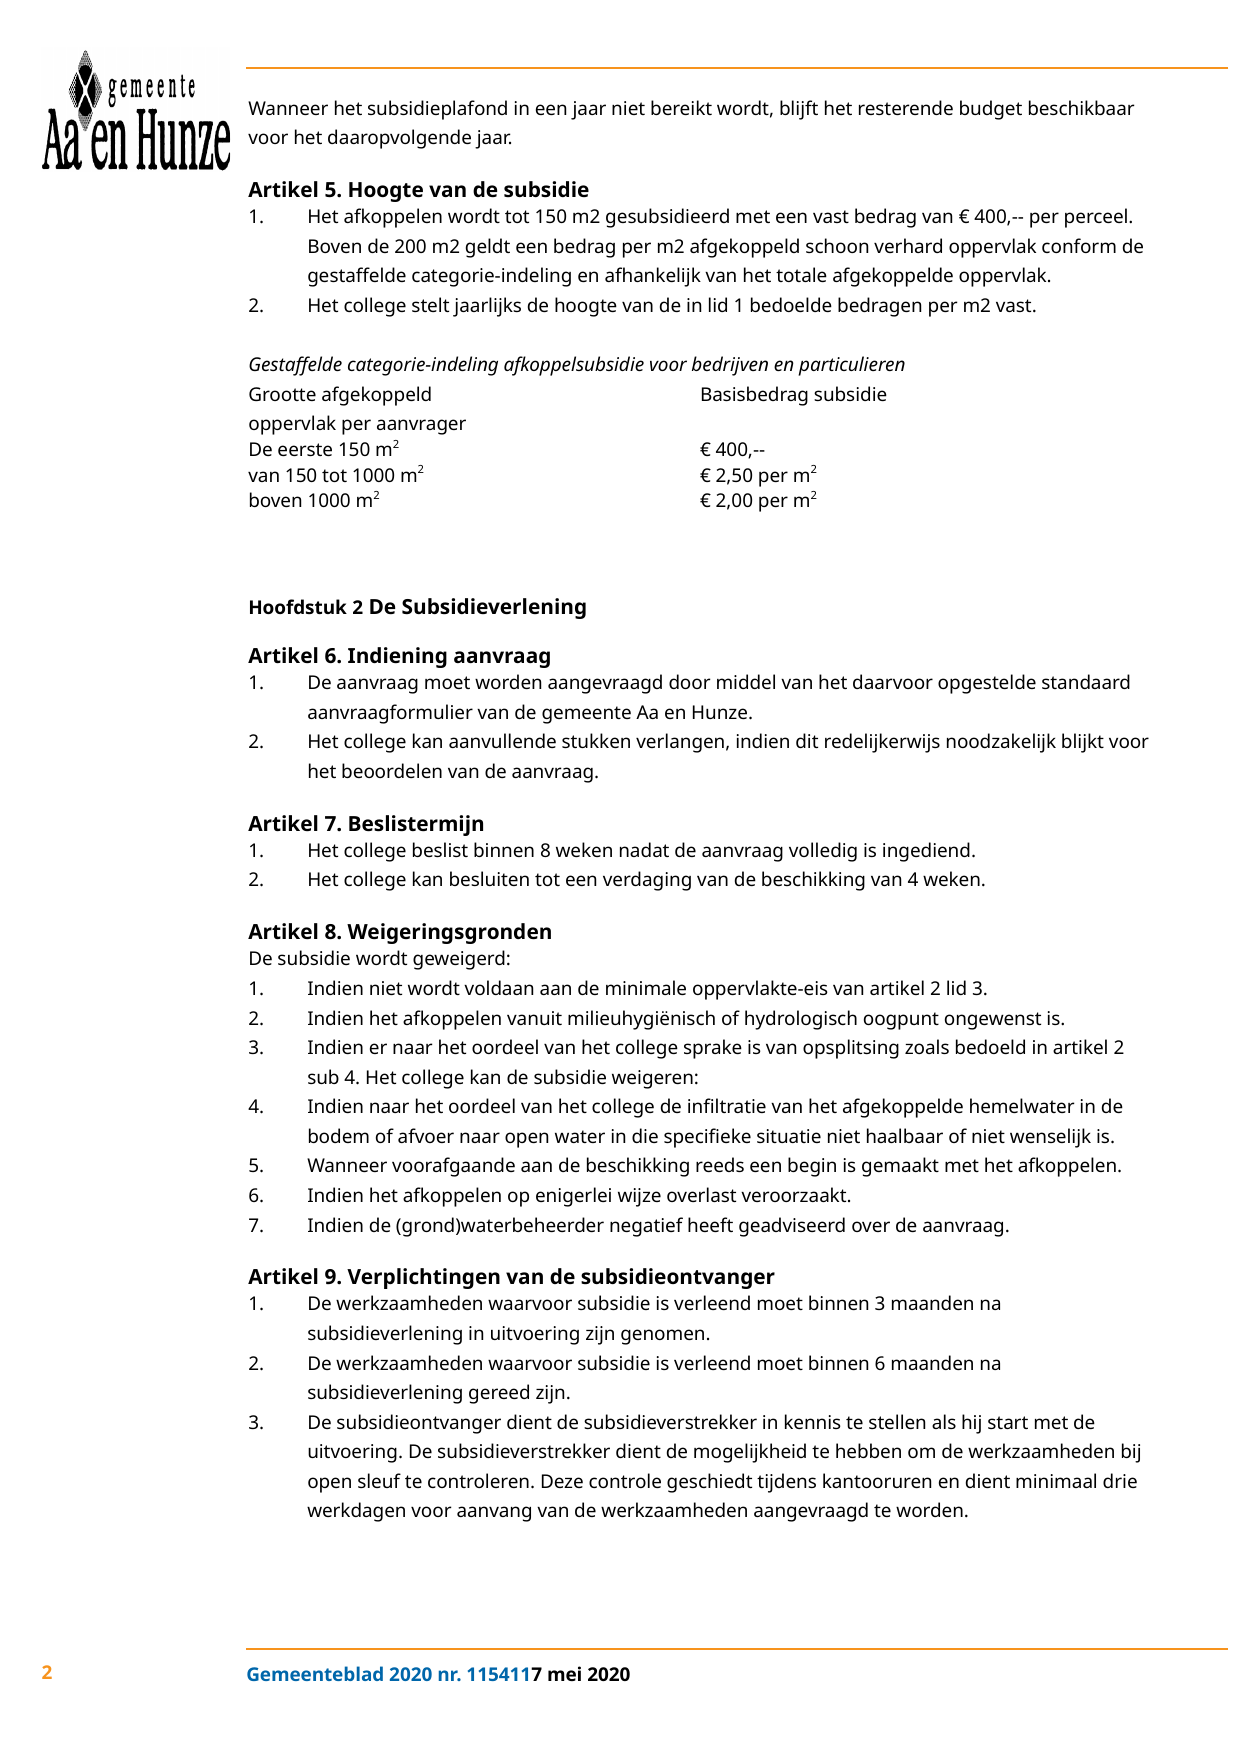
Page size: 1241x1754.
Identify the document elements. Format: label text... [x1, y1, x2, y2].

list De subsidieontvanger dient de subsidieverstrekker in kennis te stellen als hij start met de uitvoering. De subsidieverstrekker dient de mogelijkheid te hebben om de werkzaamheden bij open sleuf te controleren. Deze controle geschiedt tijdens kantooruren en dient minimaal drie werkdagen voor aanvang van de werkzaamheden aangevraagd te worden. [248, 1409, 1152, 1523]
text Artikel 5. Hoogte van de subsidie [248, 175, 1152, 203]
list Indien het afkoppelen vanuit milieuhygiënisch of hydrologisch oogpunt ongewenst is. [248, 1005, 1152, 1030]
table_cell van 150 tot 1000 m2 [248, 462, 700, 488]
table_cell € 2,50 per m2 [700, 462, 1152, 488]
text Artikel 9. Verplichtingen van de subsidieontvanger [248, 1262, 1152, 1291]
list Het afkoppelen wordt tot 150 m2 gesubsidieerd met een vast bedrag van € 400,-- per perceel. Boven de 200 m2 geldt een bedrag per m2 afgekoppeld schoon verhard oppervlak conform de gestaffelde categorie-indeling en afhankelijk van het totale afgekoppelde oppervlak. [248, 203, 1152, 288]
text Hoofdstuk 2 De Subsidieverlening [248, 592, 1152, 620]
table_header Basisbedrag subsidie [700, 381, 1152, 436]
table_cell De eerste 150 m2 [248, 436, 700, 462]
list Wanneer voorafgaande aan de beschikking reeds een begin is gemaakt met het afkoppelen. [248, 1153, 1152, 1178]
list Indien het afkoppelen op enigerlei wijze overlast veroorzaakt. [248, 1182, 1152, 1208]
list De werkzaamheden waarvoor subsidie is verleend moet binnen 6 maanden na subsidieverlening gereed zijn. [248, 1350, 1152, 1405]
table_cell boven 1000 m2 [248, 488, 700, 513]
list De werkzaamheden waarvoor subsidie is verleend moet binnen 3 maanden na subsidieverlening in uitvoering zijn genomen. [248, 1291, 1152, 1346]
list Indien de (grond)waterbeheerder negatief heeft geadviseerd over de aanvraag. [248, 1212, 1152, 1237]
list Indien naar het oordeel van het college de infiltratie van het afgekoppelde hemelwater in de bodem of afvoer naar open water in die specifieke situatie niet haalbaar of niet wenselijk is. [248, 1093, 1152, 1149]
list Het college kan aanvullende stukken verlangen, indien dit redelijkerwijs noodzakelijk blijkt voor het beoordelen van de aanvraag. [248, 729, 1152, 784]
text Wanneer het subsidieplafond in een jaar niet bereikt wordt, blijft het resterende budget beschikbaar voor het daaropvolgende jaar. [248, 95, 1152, 150]
text Artikel 8. Weigeringsgronden [248, 917, 1152, 946]
list De aanvraag moet worden aangevraagd door middel van het daarvoor opgestelde standaard aanvraagformulier van de gemeente Aa en Hunze. [248, 669, 1152, 725]
text Artikel 6. Indiening aanvraag [248, 641, 1152, 669]
list Het college beslist binnen 8 weken nadat de aanvraag volledig is ingediend. [248, 837, 1152, 863]
list Het college stelt jaarlijks de hoogte van de in lid 1 bedoelde bedragen per m2 vast. [248, 292, 1152, 318]
list Indien er naar het oordeel van het college sprake is van opsplitsing zoals bedoeld in artikel 2 sub 4. Het college kan de subsidie weigeren: [248, 1034, 1152, 1089]
text Gestaffelde categorie-indeling afkoppelsubsidie voor bedrijven en particulieren [248, 351, 1152, 377]
text Artikel 7. Beslistermijn [248, 809, 1152, 837]
list Het college kan besluiten tot een verdaging van de beschikking van 4 weken. [248, 867, 1152, 892]
text De subsidie wordt geweigerd: [248, 946, 1152, 971]
picture [41, 47, 231, 172]
table_header Grootte afgekoppeld oppervlak per aanvrager [248, 381, 700, 436]
table_cell € 2,00 per m2 [700, 488, 1152, 513]
table_cell € 400,-- [700, 436, 1152, 462]
list Indien niet wordt voldaan aan de minimale oppervlakte-eis van artikel 2 lid 3. [248, 975, 1152, 1001]
